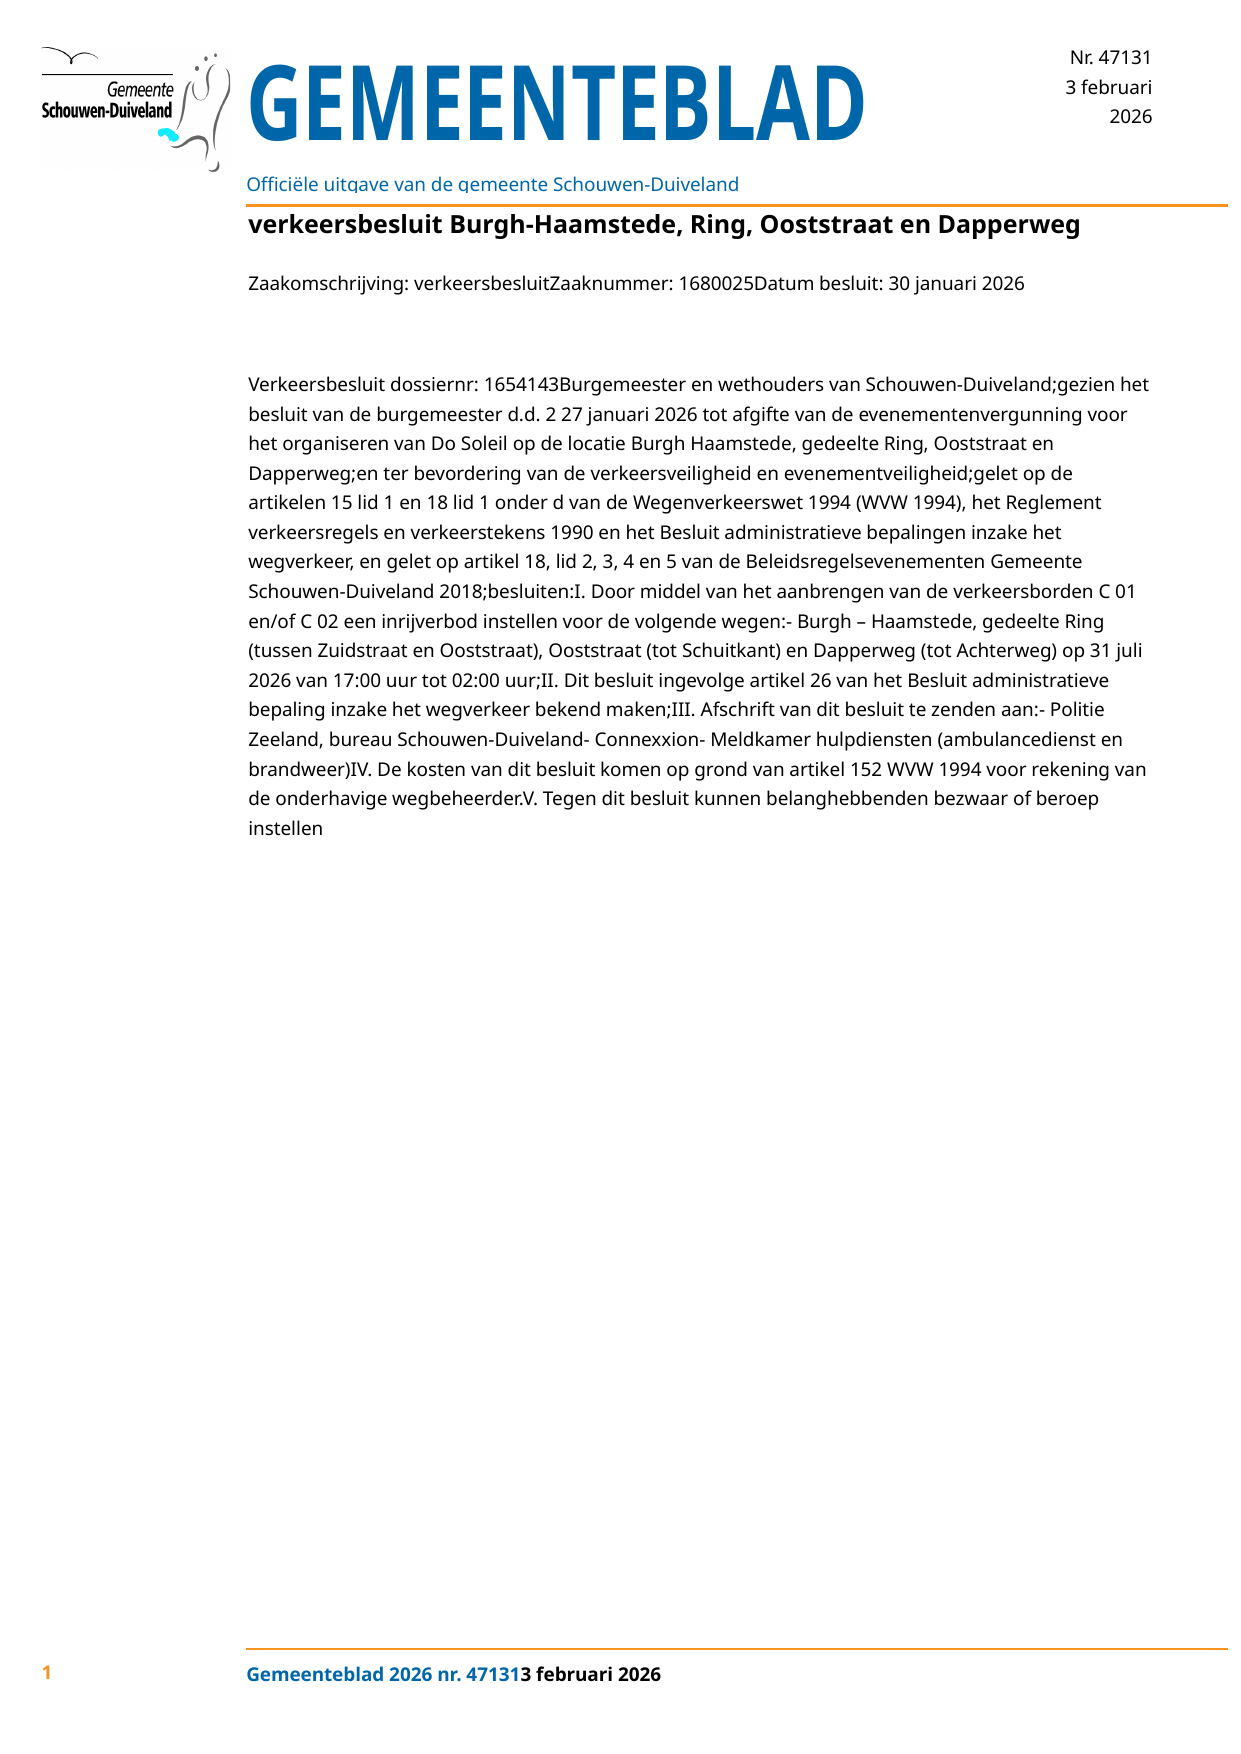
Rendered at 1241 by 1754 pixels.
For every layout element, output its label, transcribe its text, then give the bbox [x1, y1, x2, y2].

text verkeersbesluit Burgh-Haamstede, Ring, Ooststraat en Dapperweg [248, 207, 1152, 241]
text Zaakomschrijving: verkeersbesluitZaaknummer: 1680025Datum besluit: 30 januari 2026 [248, 270, 1152, 296]
text Verkeersbesluit dossiernr: 1654143Burgemeester en wethouders van Schouwen-Duiveland;gezien het besluit van de burgemeester d.d. 2 27 januari 2026 tot afgifte van de evenementenvergunning voor het organiseren van Do Soleil op de locatie Burgh Haamstede, gedeelte Ring, Ooststraat en Dapperweg;en ter bevordering van de verkeersveiligheid en evenementveiligheid;gelet op de artikelen 15 lid 1 en 18 lid 1 onder d van de Wegenverkeerswet 1994 (WVW 1994), het Reglement verkeersregels en verkeerstekens 1990 en het Besluit administratieve bepalingen inzake het wegverkeer, en gelet op artikel 18, lid 2, 3, 4 en 5 van de Beleidsregelsevenementen Gemeente Schouwen-Duiveland 2018;besluiten:I. Door middel van het aanbrengen van de verkeersborden C 01 en/of C 02 een inrijverbod instellen voor de volgende wegen:- Burgh – Haamstede, gedeelte Ring (tussen Zuidstraat en Ooststraat), Ooststraat (tot Schuitkant) en Dapperweg (tot Achterweg) op 31 juli 2026 van 17:00 uur tot 02:00 uur;II. Dit besluit ingevolge artikel 26 van het Besluit administratieve bepaling inzake het wegverkeer bekend maken;III. Afschrift van dit besluit te zenden aan:- Politie Zeeland, bureau Schouwen-Duiveland- Connexxion- Meldkamer hulpdiensten (ambulancedienst en brandweer)IV. De kosten van dit besluit komen op grond van artikel 152 WVW 1994 voor rekening van de onderhavige wegbeheerder.V. Tegen dit besluit kunnen belanghebbenden bezwaar of beroep instellen [248, 371, 1152, 841]
picture [41, 47, 231, 172]
